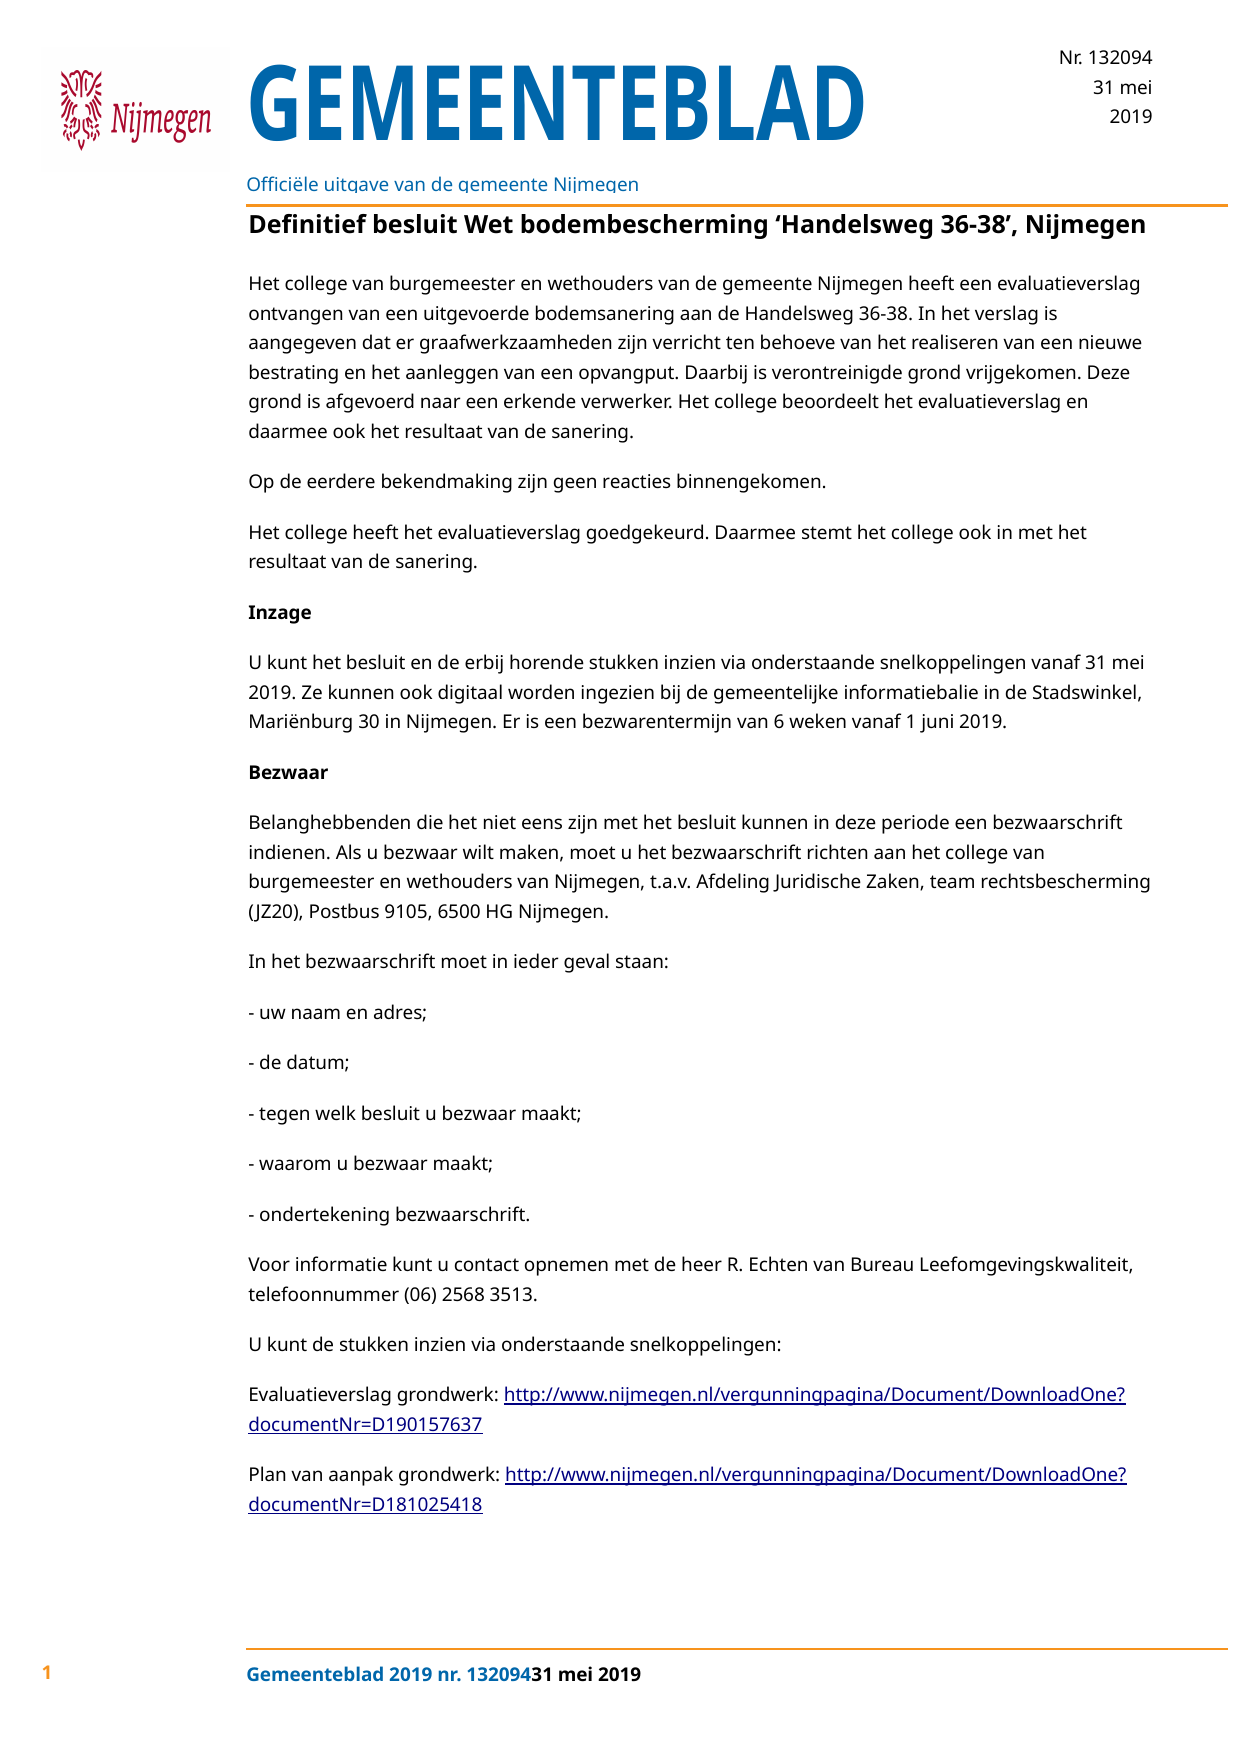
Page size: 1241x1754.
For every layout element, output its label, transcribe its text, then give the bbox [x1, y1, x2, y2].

text U kunt de stukken inzien via onderstaande snelkoppelingen: [248, 1331, 1152, 1357]
text Belanghebbenden die het niet eens zijn met het besluit kunnen in deze periode een bezwaarschrift indienen. Als u bezwaar wilt maken, moet u het bezwaarschrift richten aan het college van burgemeester en wethouders van Nijmegen, t.a.v. Afdeling Juridische Zaken, team rechtsbescherming (JZ20), Postbus 9105, 6500 HG Nijmegen. [248, 809, 1152, 924]
text Definitief besluit Wet bodembescherming ‘Handelsweg 36-38’, Nijmegen [248, 207, 1152, 241]
text In het bezwaarschrift moet in ieder geval staan: [248, 949, 1152, 974]
text Bezwaar [248, 759, 1152, 785]
text Op de eerdere bekendmaking zijn geen reacties binnengekomen. [248, 469, 1152, 494]
text Het college van burgemeester en wethouders van de gemeente Nijmegen heeft een evaluatieverslag ontvangen van een uitgevoerde bodemsanering aan de Handelsweg 36-38. In het verslag is aangegeven dat er graafwerkzaamheden zijn verricht ten behoeve van het realiseren van een nieuwe bestrating en het aanleggen van een opvangput. Daarbij is verontreinigde grond vrijgekomen. Deze grond is afgevoerd naar een erkende verwerker. Het college beoordeelt het evaluatieverslag en daarmee ook het resultaat van de sanering. [248, 270, 1152, 444]
text Evaluatieverslag grondwerk: http://www.nijmegen.nl/vergunningpagina/Document/DownloadOne?documentNr=D190157637 [248, 1382, 1152, 1437]
text Voor informatie kunt u contact opnemen met de heer R. Echten van Bureau Leefomgevingskwaliteit, telefoonnummer (06) 2568 3513. [248, 1251, 1152, 1306]
text Plan van aanpak grondwerk: http://www.nijmegen.nl/vergunningpagina/Document/DownloadOne?documentNr=D181025418 [248, 1462, 1152, 1517]
text - uw naam en adres; [248, 999, 1152, 1025]
text Het college heeft het evaluatieverslag goedgekeurd. Daarmee stemt het college ook in met het resultaat van de sanering. [248, 519, 1152, 574]
text - ondertekening bezwaarschrift. [248, 1201, 1152, 1226]
text - tegen welk besluit u bezwaar maakt; [248, 1100, 1152, 1126]
text U kunt het besluit en de erbij horende stukken inzien via onderstaande snelkoppelingen vanaf 31 mei 2019. Ze kunnen ook digitaal worden ingezien bij de gemeentelijke informatiebalie in de Stadswinkel, Mariënburg 30 in Nijmegen. Er is een bezwarentermijn van 6 weken vanaf 1 juni 2019. [248, 649, 1152, 734]
text - de datum; [248, 1049, 1152, 1075]
text Inzage [248, 599, 1152, 625]
text - waarom u bezwaar maakt; [248, 1150, 1152, 1176]
picture [41, 47, 231, 172]
